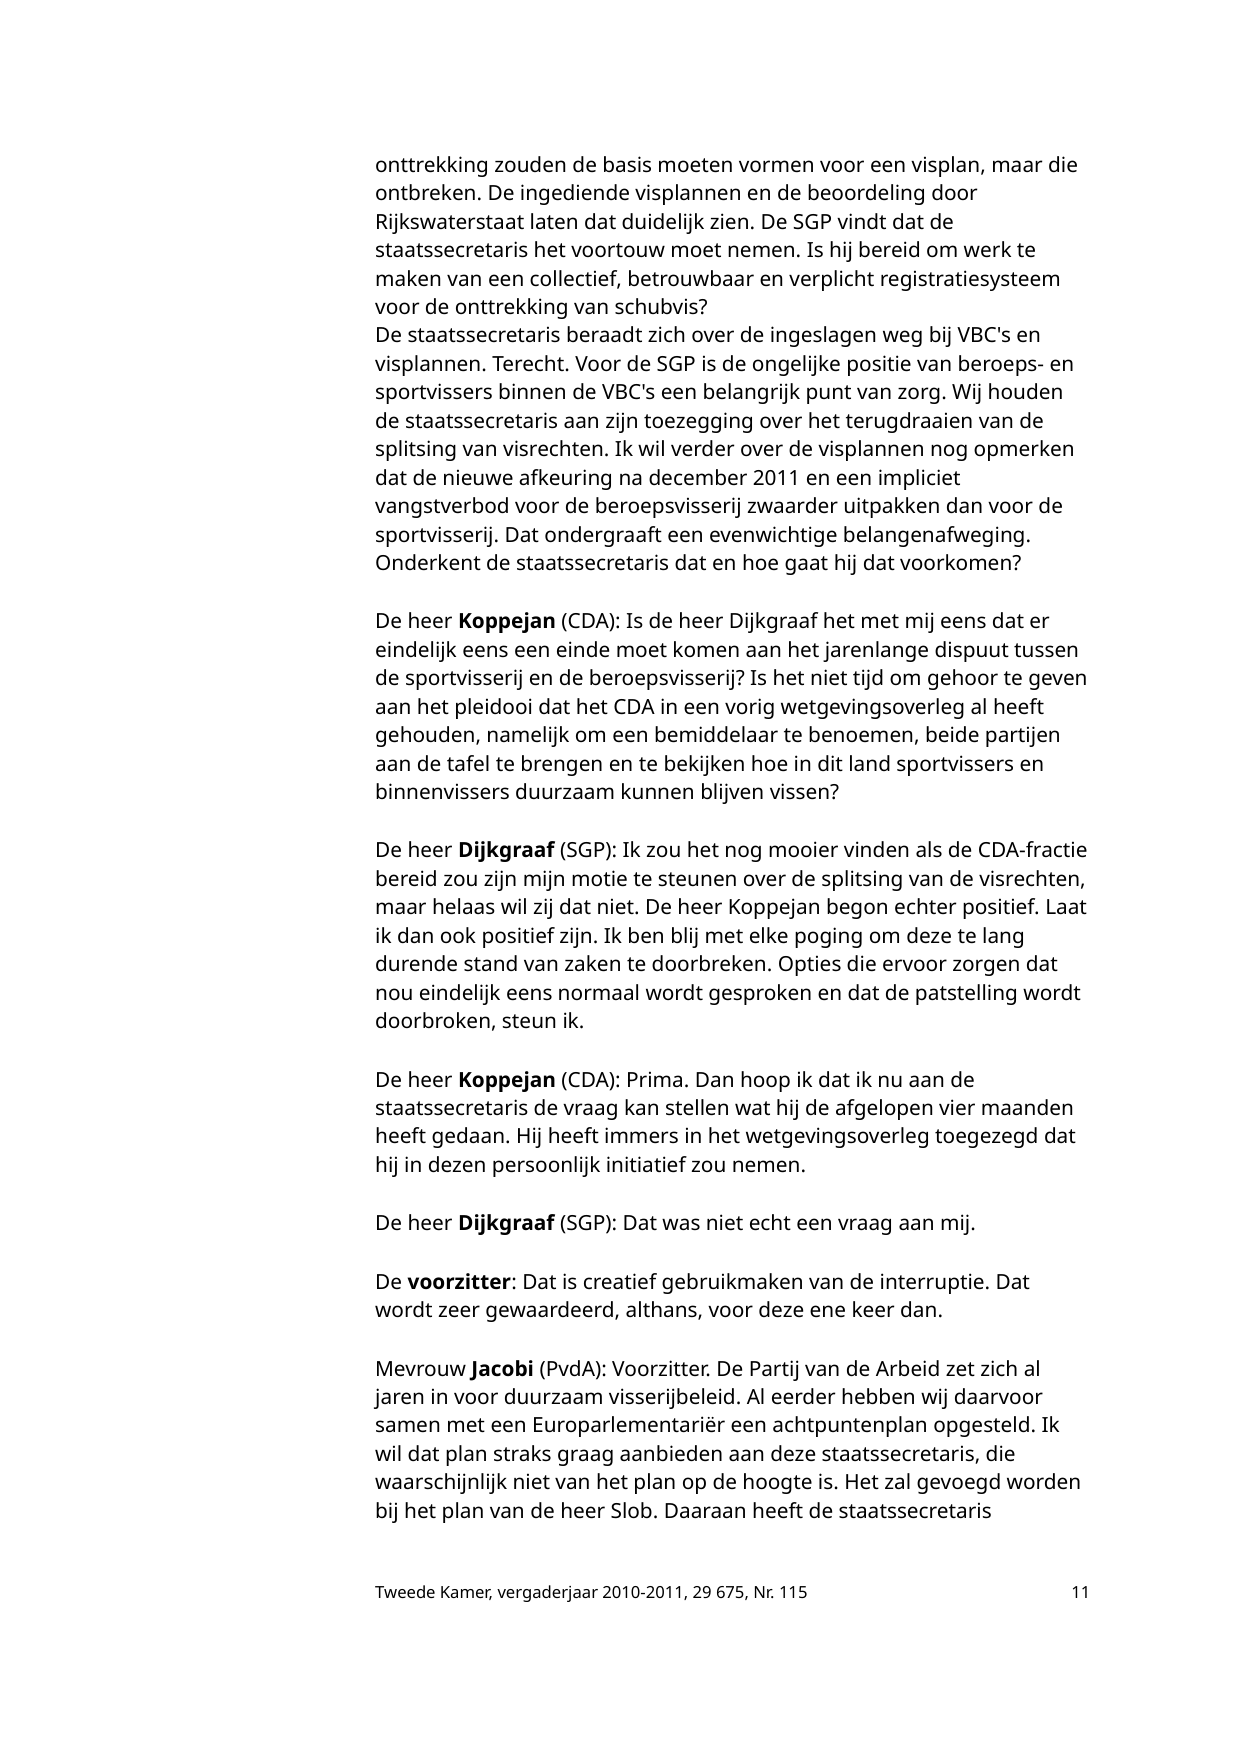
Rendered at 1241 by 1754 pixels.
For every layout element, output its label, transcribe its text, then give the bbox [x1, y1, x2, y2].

text Mevrouw Jacobi (PvdA): Voorzitter. De Partij van de Arbeid zet zich al jaren in voor duurzaam visserijbeleid. Al eerder hebben wij daarvoor samen met een Europarlementariër een achtpuntenplan opgesteld. Ik wil dat plan straks graag aanbieden aan deze staatssecretaris, die waarschijnlijk niet van het plan op de hoogte is. Het zal gevoegd worden bij het plan van de heer Slob. Daaraan heeft de staatssecretaris [375, 1354, 1090, 1524]
text De heer Dijkgraaf (SGP): Dat was niet echt een vraag aan mij. [375, 1208, 1090, 1237]
text onttrekking zouden de basis moeten vormen voor een visplan, maar die ontbreken. De ingediende visplannen en de beoordeling door Rijkswaterstaat laten dat duidelijk zien. De SGP vindt dat de staatssecretaris het voortouw moet nemen. Is hij bereid om werk te maken van een collectief, betrouwbaar en verplicht registratiesysteem voor de onttrekking van schubvis? [375, 150, 1090, 321]
text De heer Koppejan (CDA): Prima. Dan hoop ik dat ik nu aan de staatssecretaris de vraag kan stellen wat hij de afgelopen vier maanden heeft gedaan. Hij heeft immers in het wetgevingsoverleg toegezegd dat hij in dezen persoonlijk initiatief zou nemen. [375, 1065, 1090, 1178]
text De heer Koppejan (CDA): Is de heer Dijkgraaf het met mij eens dat er eindelijk eens een einde moet komen aan het jarenlange dispuut tussen de sportvisserij en de beroepsvisserij? Is het niet tijd om gehoor te geven aan het pleidooi dat het CDA in een vorig wetgevingsoverleg al heeft gehouden, namelijk om een bemiddelaar te benoemen, beide partijen aan de tafel te brengen en te bekijken hoe in dit land sportvissers en binnenvissers duurzaam kunnen blijven vissen? [375, 607, 1090, 806]
text De heer Dijkgraaf (SGP): Ik zou het nog mooier vinden als de CDA-fractie bereid zou zijn mijn motie te steunen over de splitsing van de visrechten, maar helaas wil zij dat niet. De heer Koppejan begon echter positief. Laat ik dan ook positief zijn. Ik ben blij met elke poging om deze te lang durende stand van zaken te doorbreken. Opties die ervoor zorgen dat nou eindelijk eens normaal wordt gesproken en dat de patstelling wordt doorbroken, steun ik. [375, 836, 1090, 1035]
text De voorzitter: Dat is creatief gebruikmaken van de interruptie. Dat wordt zeer gewaardeerd, althans, voor deze ene keer dan. [375, 1267, 1090, 1324]
text De staatssecretaris beraadt zich over de ingeslagen weg bij VBC's en visplannen. Terecht. Voor de SGP is de ongelijke positie van beroeps- en sportvissers binnen de VBC's een belangrijk punt van zorg. Wij houden de staatssecretaris aan zijn toezegging over het terugdraaien van de splitsing van visrechten. Ik wil verder over de visplannen nog opmerken dat de nieuwe afkeuring na december 2011 en een impliciet vangstverbod voor de beroepsvisserij zwaarder uitpakken dan voor de sportvisserij. Dat ondergraaft een evenwichtige belangenafweging. Onderkent de staatssecretaris dat en hoe gaat hij dat voorkomen? [375, 321, 1090, 577]
